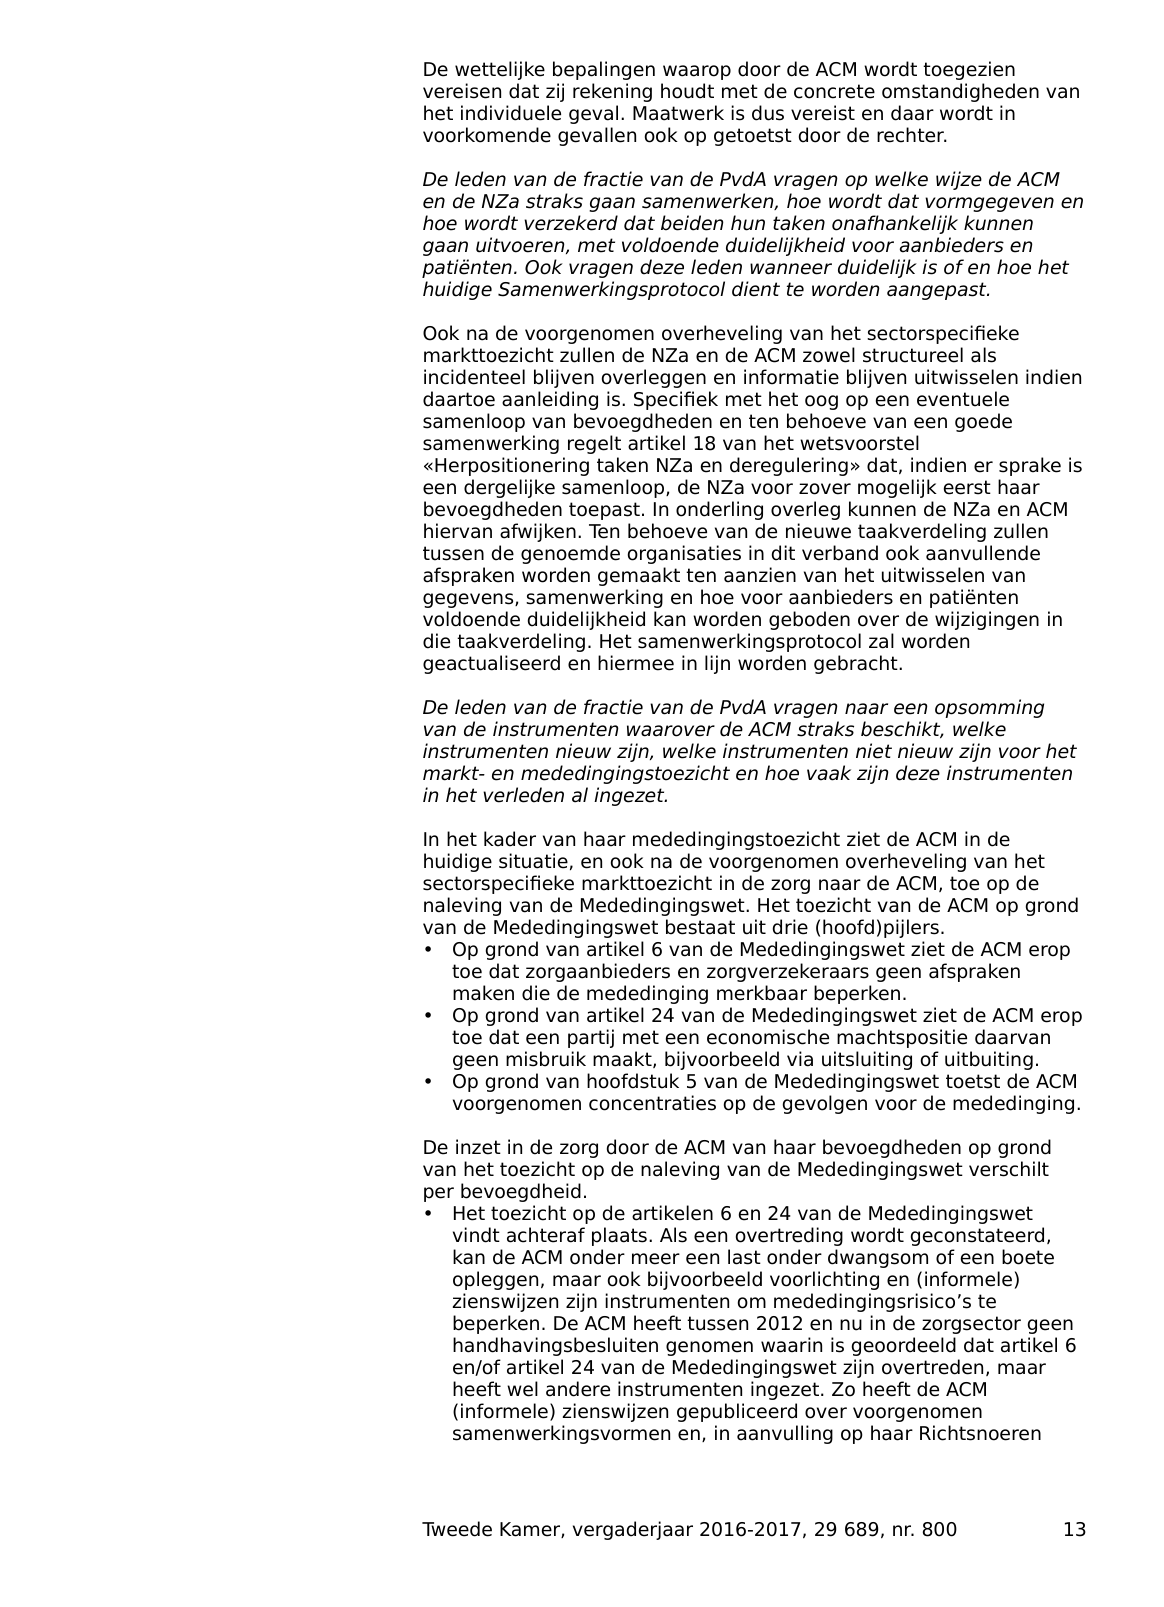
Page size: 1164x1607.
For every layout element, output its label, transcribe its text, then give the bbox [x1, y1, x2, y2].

text • Het toezicht op de artikelen 6 en 24 van de Mededingingswet vindt achteraf plaats. Als een overtreding wordt geconstateerd, kan de ACM onder meer een last onder dwangsom of een boete opleggen, maar ook bijvoorbeeld voorlichting en (informele) zienswijzen zijn instrumenten om mededingingsrisico’s te beperken. De ACM heeft tussen 2012 en nu in de zorgsector geen handhavingsbesluiten genomen waarin is geoordeeld dat artikel 6 en/of artikel 24 van de Mededingingswet zijn overtreden, maar heeft wel andere instrumenten ingezet. Zo heeft de ACM (informele) zienswijzen gepubliceerd over voorgenomen samenwerkingsvormen en, in aanvulling op haar Richtsnoeren [422, 1203, 1087, 1445]
text De inzet in de zorg door de ACM van haar bevoegdheden op grond van het toezicht op de naleving van de Mededingingswet verschilt per bevoegdheid. [422, 1137, 1087, 1203]
text De wettelijke bepalingen waarop door de ACM wordt toegezien vereisen dat zij rekening houdt met de concrete omstandigheden van het individuele geval. Maatwerk is dus vereist en daar wordt in voorkomende gevallen ook op getoetst door de rechter. [422, 59, 1087, 147]
text • Op grond van artikel 24 van de Mededingingswet ziet de ACM erop toe dat een partij met een economische machtspositie daarvan geen misbruik maakt, bijvoorbeeld via uitsluiting of uitbuiting. [422, 1005, 1087, 1071]
text De leden van de fractie van de PvdA vragen op welke wijze de ACM en de NZa straks gaan samenwerken, hoe wordt dat vormgegeven en hoe wordt verzekerd dat beiden hun taken onafhankelijk kunnen gaan uitvoeren, met voldoende duidelijkheid voor aanbieders en patiënten. Ook vragen deze leden wanneer duidelijk is of en hoe het huidige Samenwerkingsprotocol dient te worden aangepast. [422, 169, 1087, 301]
text De leden van de fractie van de PvdA vragen naar een opsomming van de instrumenten waarover de ACM straks beschikt, welke instrumenten nieuw zijn, welke instrumenten niet nieuw zijn voor het markt- en mededingingstoezicht en hoe vaak zijn deze instrumenten in het verleden al ingezet. [422, 697, 1087, 807]
text • Op grond van artikel 6 van de Mededingingswet ziet de ACM erop toe dat zorgaanbieders en zorgverzekeraars geen afspraken maken die de mededinging merkbaar beperken. [422, 939, 1087, 1005]
text • Op grond van hoofdstuk 5 van de Mededingingswet toetst de ACM voorgenomen concentraties op de gevolgen voor de mededinging. [422, 1071, 1087, 1115]
text Ook na de voorgenomen overheveling van het sectorspecifieke markttoezicht zullen de NZa en de ACM zowel structureel als incidenteel blijven overleggen en informatie blijven uitwisselen indien daartoe aanleiding is. Specifiek met het oog op een eventuele samenloop van bevoegdheden en ten behoeve van een goede samenwerking regelt artikel 18 van het wetsvoorstel «Herpositionering taken NZa en deregulering» dat, indien er sprake is een dergelijke samenloop, de NZa voor zover mogelijk eerst haar bevoegdheden toepast. In onderling overleg kunnen de NZa en ACM hiervan afwijken. Ten behoeve van de nieuwe taakverdeling zullen tussen de genoemde organisaties in dit verband ook aanvullende afspraken worden gemaakt ten aanzien van het uitwisselen van gegevens, samenwerking en hoe voor aanbieders en patiënten voldoende duidelijkheid kan worden geboden over de wijzigingen in die taakverdeling. Het samenwerkingsprotocol zal worden geactualiseerd en hiermee in lijn worden gebracht. [422, 323, 1087, 675]
text In het kader van haar mededingingstoezicht ziet de ACM in de huidige situatie, en ook na de voorgenomen overheveling van het sectorspecifieke markttoezicht in de zorg naar de ACM, toe op de naleving van de Mededingingswet. Het toezicht van de ACM op grond van de Mededingingswet bestaat uit drie (hoofd)pijlers. [422, 829, 1087, 939]
